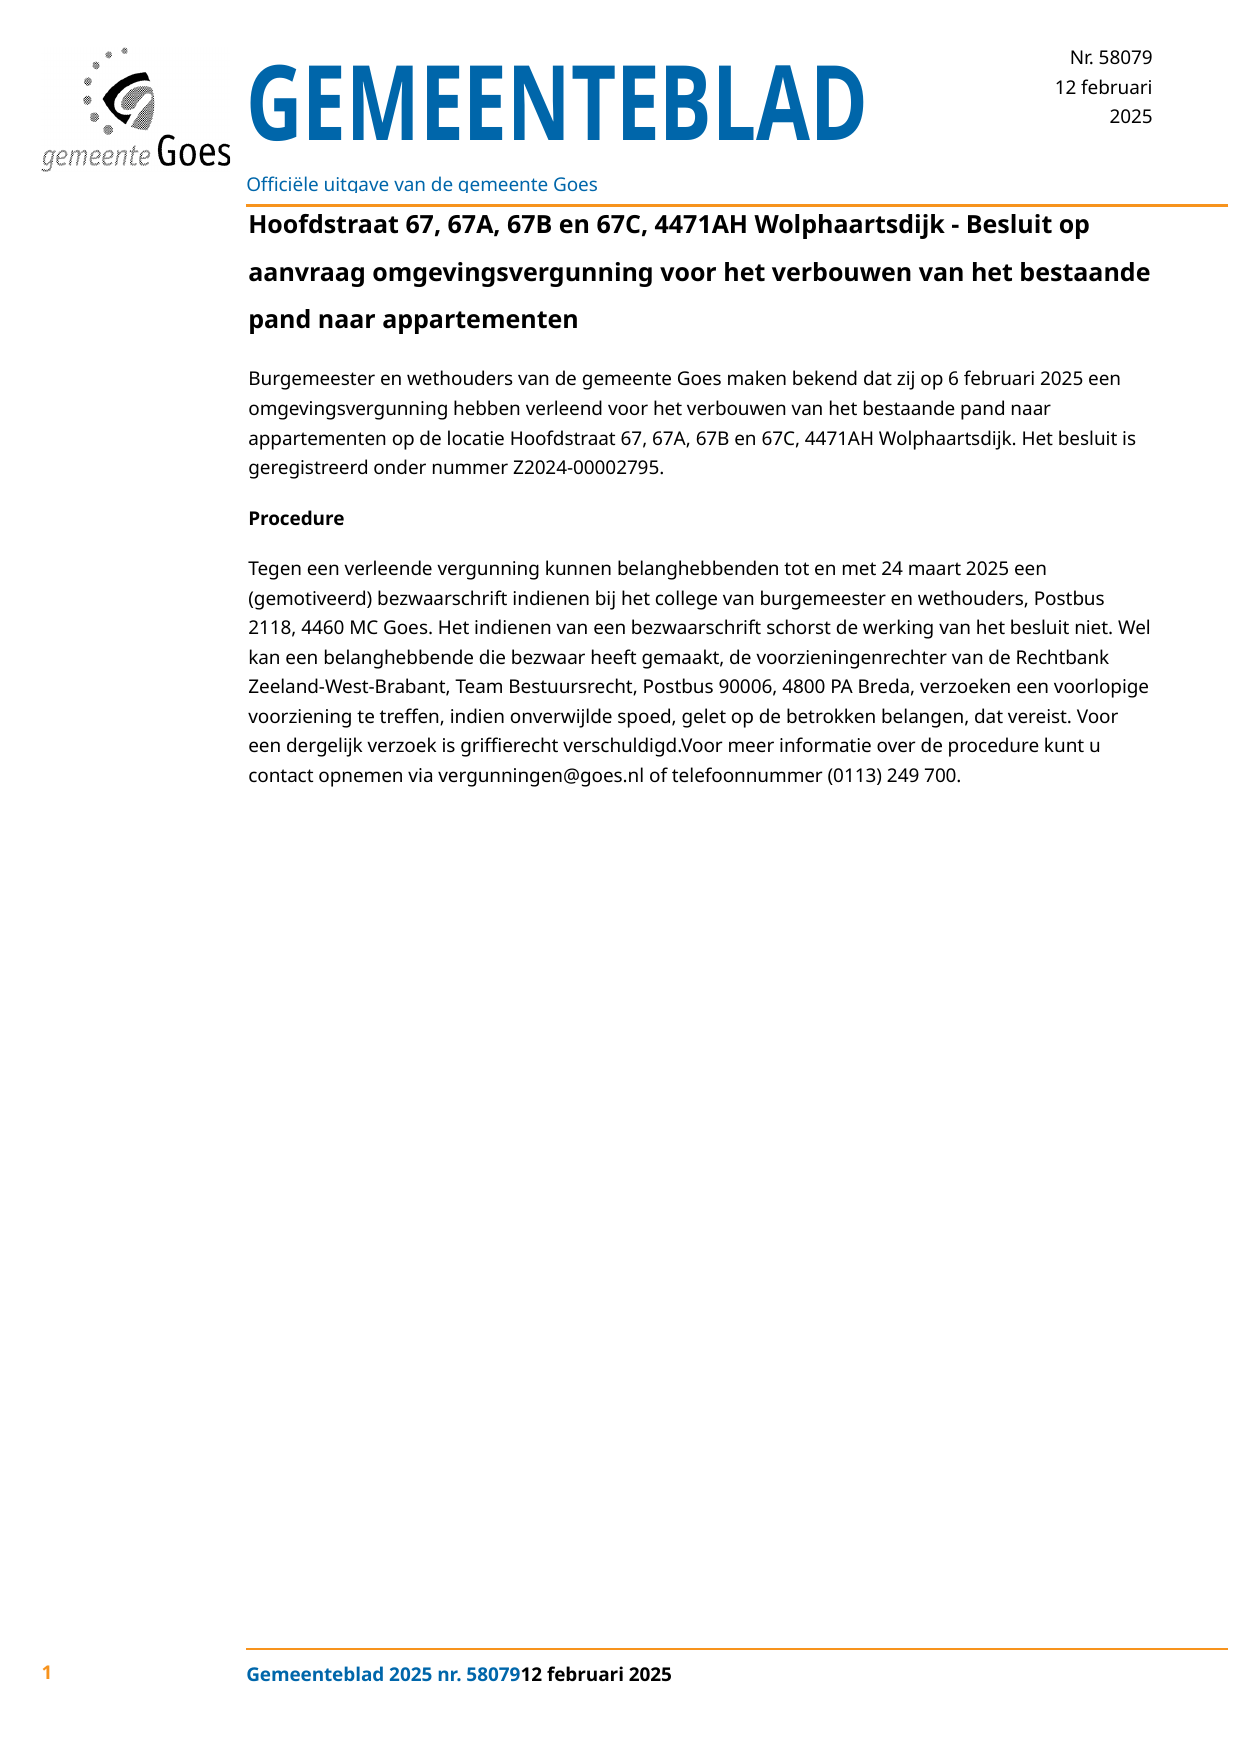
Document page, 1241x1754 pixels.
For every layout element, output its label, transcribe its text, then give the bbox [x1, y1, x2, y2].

text Burgemeester en wethouders van de gemeente Goes maken bekend dat zij op 6 februari 2025 een omgevingsvergunning hebben verleend voor het verbouwen van het bestaande pand naar appartementen op de locatie Hoofdstraat 67, 67A, 67B en 67C, 4471AH Wolphaartsdijk. Het besluit is geregistreerd onder nummer Z2024-00002795. [248, 366, 1152, 480]
text Tegen een verleende vergunning kunnen belanghebbenden tot en met 24 maart 2025 een (gemotiveerd) bezwaarschrift indienen bij het college van burgemeester en wethouders, Postbus 2118, 4460 MC Goes. Het indienen van een bezwaarschrift schorst de werking van het besluit niet. Wel kan een belanghebbende die bezwaar heeft gemaakt, de voorzieningenrechter van de Rechtbank Zeeland-West-Brabant, Team Bestuursrecht, Postbus 90006, 4800 PA Breda, verzoeken een voorlopige voorziening te treffen, indien onverwijlde spoed, gelet op de betrokken belangen, dat vereist. Voor een dergelijk verzoek is griffierecht verschuldigd.Voor meer informatie over de procedure kunt u contact opnemen via vergunningen@goes.nl of telefoonnummer (0113) 249 700. [248, 555, 1152, 788]
text Procedure [248, 505, 1152, 530]
picture [41, 47, 231, 172]
text Hoofdstraat 67, 67A, 67B en 67C, 4471AH Wolphaartsdijk - Besluit op aanvraag omgevingsvergunning voor het verbouwen van het bestaande pand naar appartementen [248, 207, 1152, 336]
